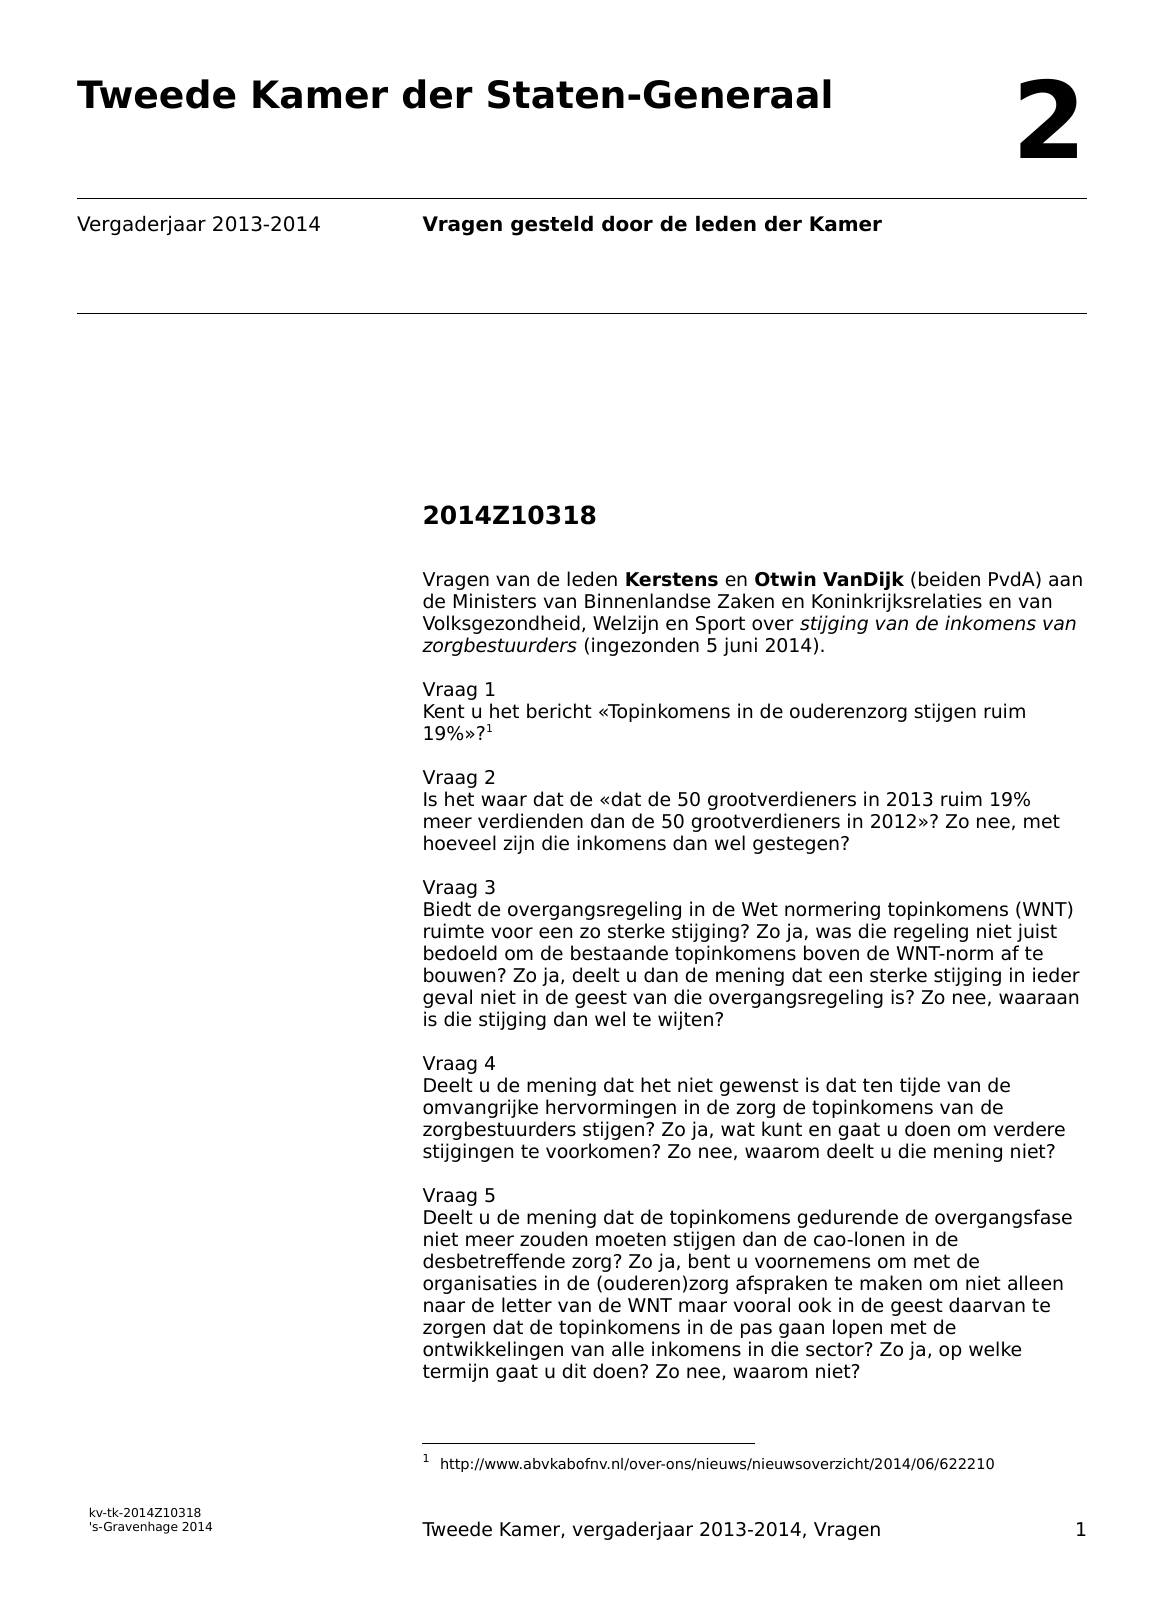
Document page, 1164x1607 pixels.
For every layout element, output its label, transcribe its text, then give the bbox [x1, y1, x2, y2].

text Is het waar dat de «dat de 50 grootverdieners in 2013 ruim 19% meer verdienden dan de 50 grootverdieners in 2012»? Zo nee, met hoeveel zijn die inkomens dan wel gestegen? [422, 789, 1087, 855]
text Vragen van de leden Kerstens en Otwin VanDijk (beiden PvdA) aan de Ministers van Binnenlandse Zaken en Koninkrijksrelaties en van Volksgezondheid, Welzijn en Sport over stijging van de inkomens van zorgbestuurders (ingezonden 5 juni 2014). [422, 569, 1087, 657]
table_cell Vragen gesteld door de leden der Kamer [422, 199, 1087, 313]
text Deelt u de mening dat de topinkomens gedurende de overgangsfase niet meer zouden moeten stijgen dan de cao-lonen in de desbetreffende zorg? Zo ja, bent u voornemens om met de organisaties in de (ouderen)zorg afspraken te maken om niet alleen naar de letter van de WNT maar vooral ook in de geest daarvan te zorgen dat de topinkomens in de pas gaan lopen met de ontwikkelingen van alle inkomens in die sector? Zo ja, op welke termijn gaat u dit doen? Zo nee, waarom niet? [422, 1207, 1087, 1383]
text 's-Gravenhage 2014 [88, 1520, 323, 1534]
text Biedt de overgangsregeling in de Wet normering topinkomens (WNT) ruimte voor een zo sterke stijging? Zo ja, was die regeling niet juist bedoeld om de bestaande topinkomens boven de WNT-norm af te bouwen? Zo ja, deelt u dan de mening dat een sterke stijging in ieder geval niet in de geest van die overgangsregeling is? Zo nee, waaraan is die stijging dan wel te wijten? [422, 899, 1087, 1031]
text Vraag 3 [422, 877, 1087, 899]
text Vraag 5 [422, 1185, 1087, 1207]
text http://www.abvkabofnv.nl/over-ons/nieuws/nieuwsoverzicht/2014/06/622210 [422, 1452, 1087, 1474]
table_header 2 [886, 59, 1087, 198]
text Vraag 1 [422, 679, 1087, 701]
table_header Tweede Kamer der Staten-Generaal [77, 59, 886, 198]
text Vraag 2 [422, 767, 1087, 789]
text Deelt u de mening dat het niet gewenst is dat ten tijde van de omvangrijke hervormingen in de zorg de topinkomens van de zorgbestuurders stijgen? Zo ja, wat kunt en gaat u doen om verdere stijgingen te voorkomen? Zo nee, waarom deelt u die mening niet? [422, 1075, 1087, 1163]
table_cell Vergaderjaar 2013-2014 [77, 199, 422, 313]
text Vraag 4 [422, 1053, 1087, 1075]
text kv-tk-2014Z10318 [88, 1506, 323, 1520]
text 2014Z10318 [422, 501, 1087, 531]
text Kent u het bericht «Topinkomens in de ouderenzorg stijgen ruim 19%»? [422, 701, 1087, 745]
